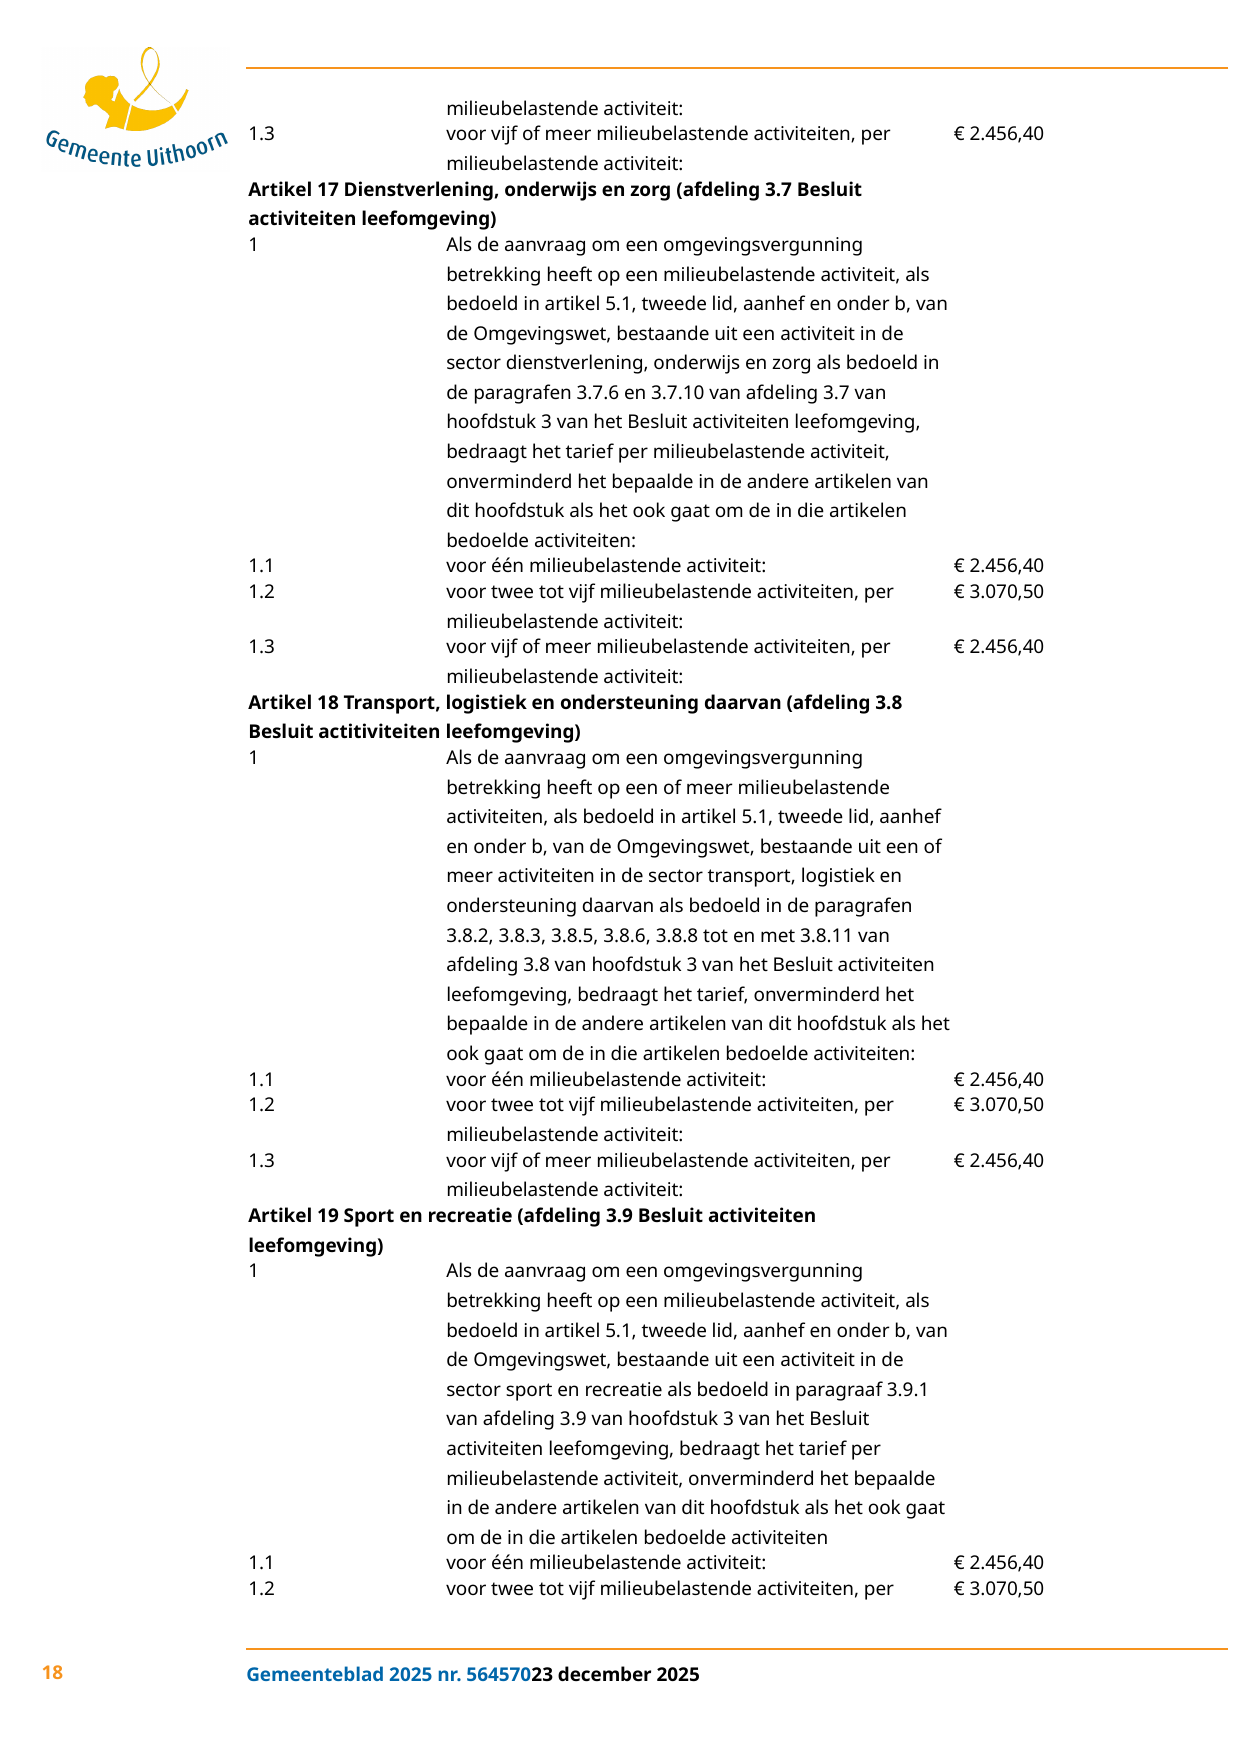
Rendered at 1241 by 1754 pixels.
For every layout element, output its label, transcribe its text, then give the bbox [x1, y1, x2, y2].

table_cell [954, 95, 1152, 121]
table_cell Als de aanvraag om een omgevingsvergunning betrekking heeft op een milieubelastende activiteit, als bedoeld in artikel 5.1, tweede lid, aanhef en onder b, van de Omgevingswet, bestaande uit een activiteit in de sector dienstverlening, onderwijs en zorg als bedoeld in de paragrafen 3.7.6 en 3.7.10 van afdeling 3.7 van hoofdstuk 3 van het Besluit activiteiten leefomgeving, bedraagt het tarief per milieubelastende activiteit, onverminderd het bepaalde in de andere artikelen van dit hoofdstuk als het ook gaat om de in die artikelen bedoelde activiteiten: [446, 231, 954, 553]
table_cell milieubelastende activiteit: [446, 95, 954, 121]
table_cell voor vijf of meer milieubelastende activiteiten, per milieubelastende activiteit: [446, 1147, 954, 1202]
table_cell € 3.070,50 [954, 1092, 1152, 1147]
table_cell € 2.456,40 [954, 1066, 1152, 1092]
table_cell 1 [248, 1258, 446, 1549]
table_cell 1.1 [248, 1066, 446, 1092]
table_cell Artikel 18 Transport, logistiek en ondersteuning daarvan (afdeling 3.8 Besluit actitiviteiten leefomgeving) [248, 689, 954, 744]
table_cell Als de aanvraag om een omgevingsvergunning betrekking heeft op een of meer milieubelastende activiteiten, als bedoeld in artikel 5.1, tweede lid, aanhef en onder b, van de Omgevingswet, bestaande uit een of meer activiteiten in de sector transport, logistiek en ondersteuning daarvan als bedoeld in de paragrafen 3.8.2, 3.8.3, 3.8.5, 3.8.6, 3.8.8 tot en met 3.8.11 van afdeling 3.8 van hoofdstuk 3 van het Besluit activiteiten leefomgeving, bedraagt het tarief, onverminderd het bepaalde in de andere artikelen van dit hoofdstuk als het ook gaat om de in die artikelen bedoelde activiteiten: [446, 744, 954, 1066]
table_cell 1.3 [248, 634, 446, 689]
table_cell Artikel 19 Sport en recreatie (afdeling 3.9 Besluit activiteiten leefomgeving) [248, 1202, 954, 1258]
table_cell voor één milieubelastende activiteit: [446, 1550, 954, 1575]
table_cell [954, 689, 1152, 744]
table_cell € 2.456,40 [954, 634, 1152, 689]
table_cell 1.1 [248, 1550, 446, 1575]
table_cell € 2.456,40 [954, 121, 1152, 176]
table_cell 1.2 [248, 1575, 446, 1601]
table_cell [954, 1258, 1152, 1549]
table_cell 1.2 [248, 1092, 446, 1147]
table_cell € 2.456,40 [954, 1550, 1152, 1575]
table_cell voor vijf of meer milieubelastende activiteiten, per milieubelastende activiteit: [446, 634, 954, 689]
table_cell [954, 176, 1152, 231]
table_cell 1 [248, 744, 446, 1066]
table_cell Als de aanvraag om een omgevingsvergunning betrekking heeft op een milieubelastende activiteit, als bedoeld in artikel 5.1, tweede lid, aanhef en onder b, van de Omgevingswet, bestaande uit een activiteit in de sector sport en recreatie als bedoeld in paragraaf 3.9.1 van afdeling 3.9 van hoofdstuk 3 van het Besluit activiteiten leefomgeving, bedraagt het tarief per milieubelastende activiteit, onverminderd het bepaalde in de andere artikelen van dit hoofdstuk als het ook gaat om de in die artikelen bedoelde activiteiten [446, 1258, 954, 1549]
table_cell [248, 95, 446, 121]
table_cell € 2.456,40 [954, 553, 1152, 578]
table_cell € 2.456,40 [954, 1147, 1152, 1202]
table_cell € 3.070,50 [954, 579, 1152, 634]
table_cell voor twee tot vijf milieubelastende activiteiten, per [446, 1575, 954, 1601]
table_cell voor vijf of meer milieubelastende activiteiten, per milieubelastende activiteit: [446, 121, 954, 176]
table_cell 1.1 [248, 553, 446, 578]
table_cell voor twee tot vijf milieubelastende activiteiten, per milieubelastende activiteit: [446, 579, 954, 634]
picture [41, 47, 231, 172]
table_cell Artikel 17 Dienstverlening, onderwijs en zorg (afdeling 3.7 Besluit activiteiten leefomgeving) [248, 176, 954, 231]
table_cell voor twee tot vijf milieubelastende activiteiten, per milieubelastende activiteit: [446, 1092, 954, 1147]
table_cell 1 [248, 231, 446, 553]
table_cell 1.3 [248, 121, 446, 176]
table_cell voor één milieubelastende activiteit: [446, 1066, 954, 1092]
table_cell 1.2 [248, 579, 446, 634]
table_cell voor één milieubelastende activiteit: [446, 553, 954, 578]
table_cell 1.3 [248, 1147, 446, 1202]
table_cell € 3.070,50 [954, 1575, 1152, 1601]
table_cell [954, 744, 1152, 1066]
table_cell [954, 231, 1152, 553]
table_cell [954, 1202, 1152, 1258]
